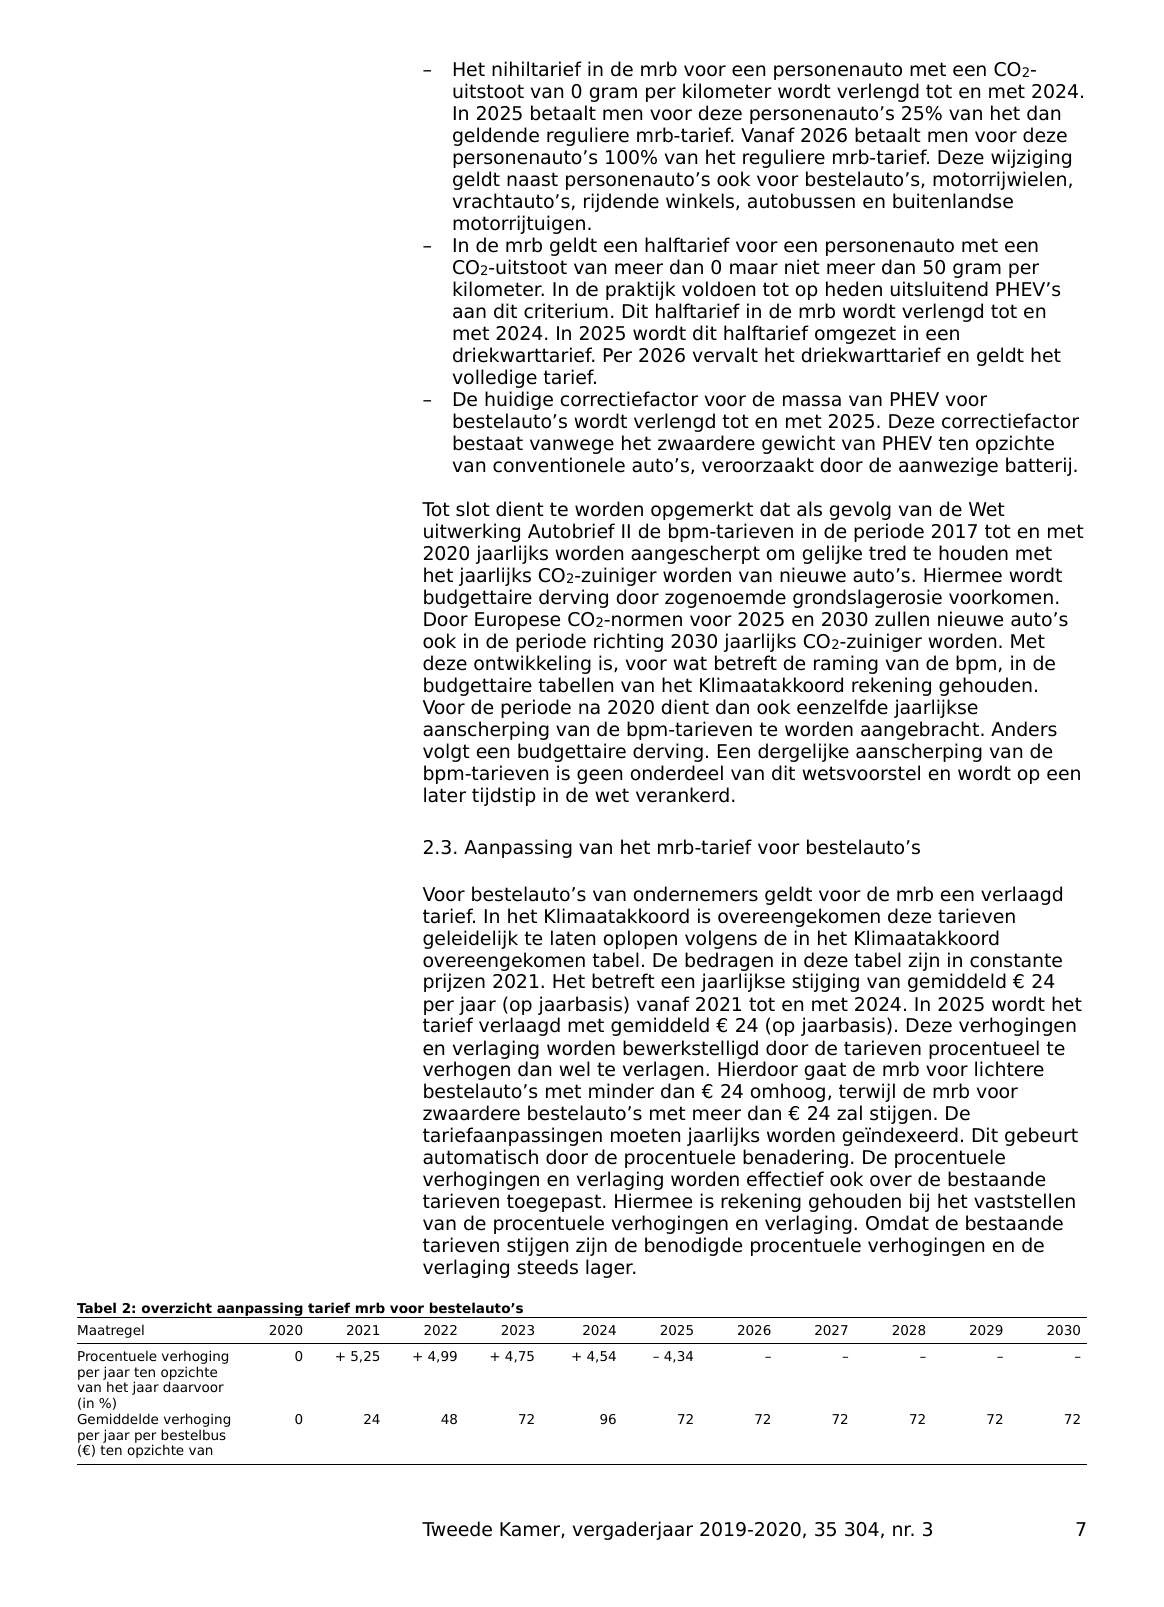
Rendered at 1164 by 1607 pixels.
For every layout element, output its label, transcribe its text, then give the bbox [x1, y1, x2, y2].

table_cell + 5,25 [309, 1344, 386, 1412]
table_cell – 4,34 [623, 1344, 700, 1412]
table_cell 2023 [464, 1318, 541, 1343]
table_cell 2026 [700, 1318, 777, 1343]
table_cell Maatregel [77, 1318, 231, 1343]
table_cell + 4,75 [464, 1344, 541, 1412]
subtitle 2.3. Aanpassing van het mrb-tarief voor bestelauto’s [422, 837, 1087, 858]
table_cell 72 [623, 1412, 700, 1463]
table_header Tabel 2: overzicht aanpassing tarief mrb voor bestelauto’s [77, 1301, 1087, 1317]
table_cell 72 [932, 1412, 1009, 1463]
text Tot slot dient te worden opgemerkt dat als gevolg van de Wet uitwerking Autobrief II de bpm-tarieven in de periode 2017 tot en met 2020 jaarlijks worden aangescherpt om gelijke tred te houden met het jaarlijks CO2-zuiniger worden van nieuwe auto’s. Hiermee wordt budgettaire derving door zogenoemde grondslagerosie voorkomen. Door Europese CO2-normen voor 2025 en 2030 zullen nieuwe auto’s ook in de periode richting 2030 jaarlijks CO2-zuiniger worden. Met deze ontwikkeling is, voor wat betreft de raming van de bpm, in de budgettaire tabellen van het Klimaatakkoord rekening gehouden. Voor de periode na 2020 dient dan ook eenzelfde jaarlijkse aanscherping van de bpm-tarieven te worden aangebracht. Anders volgt een budgettaire derving. Een dergelijke aanscherping van de bpm-tarieven is geen onderdeel van dit wetsvoorstel en wordt op een later tijdstip in de wet verankerd. [422, 499, 1087, 807]
table_cell 96 [541, 1412, 622, 1463]
text – De huidige correctiefactor voor de massa van PHEV voor bestelauto’s wordt verlengd tot en met 2025. Deze correctiefactor bestaat vanwege het zwaardere gewicht van PHEV ten opzichte van conventionele auto’s, veroorzaakt door de aanwezige batterij. [422, 389, 1087, 477]
table_cell 48 [386, 1412, 463, 1463]
table_cell – [700, 1344, 777, 1412]
table_cell 72 [1009, 1412, 1087, 1463]
table_cell Procentuele verhoging per jaar ten opzichte van het jaar daarvoor (in %) [77, 1344, 231, 1412]
text – Het nihiltarief in de mrb voor een personenauto met een CO2-uitstoot van 0 gram per kilometer wordt verlengd tot en met 2024. In 2025 betaalt men voor deze personenauto’s 25% van het dan geldende reguliere mrb-tarief. Vanaf 2026 betaalt men voor deze personenauto’s 100% van het reguliere mrb-tarief. Deze wijziging geldt naast personenauto’s ook voor bestelauto’s, motorrijwielen, vrachtauto’s, rijdende winkels, autobussen en buitenlandse motorrijtuigen. [422, 59, 1087, 235]
table_cell 2022 [386, 1318, 463, 1343]
table_cell + 4,54 [541, 1344, 622, 1412]
table_cell – [777, 1344, 854, 1412]
table_cell 2020 [231, 1318, 309, 1343]
table_cell 72 [855, 1412, 932, 1463]
table_cell 2024 [541, 1318, 622, 1343]
table_cell + 4,99 [386, 1344, 463, 1412]
table_cell – [932, 1344, 1009, 1412]
table_cell 2025 [623, 1318, 700, 1343]
table_cell 2030 [1009, 1318, 1087, 1343]
table_cell 2029 [932, 1318, 1009, 1343]
table_cell 72 [777, 1412, 854, 1463]
table_cell 72 [464, 1412, 541, 1463]
text – In de mrb geldt een halftarief voor een personenauto met een CO2-uitstoot van meer dan 0 maar niet meer dan 50 gram per kilometer. In de praktijk voldoen tot op heden uitsluitend PHEV’s aan dit criterium. Dit halftarief in de mrb wordt verlengd tot en met 2024. In 2025 wordt dit halftarief omgezet in een driekwarttarief. Per 2026 vervalt het driekwarttarief en geldt het volledige tarief. [422, 235, 1087, 389]
table_cell – [1009, 1344, 1087, 1412]
table_cell 2027 [777, 1318, 854, 1343]
table_cell 24 [309, 1412, 386, 1463]
table_cell Gemiddelde verhoging per jaar per bestelbus (€) ten opzichte van [77, 1412, 231, 1463]
table_cell 0 [231, 1412, 309, 1463]
table_cell 2028 [855, 1318, 932, 1343]
text Voor bestelauto’s van ondernemers geldt voor de mrb een verlaagd tarief. In het Klimaatakkoord is overeengekomen deze tarieven geleidelijk te laten oplopen volgens de in het Klimaatakkoord overeengekomen tabel. De bedragen in deze tabel zijn in constante prijzen 2021. Het betreft een jaarlijkse stijging van gemiddeld € 24 per jaar (op jaarbasis) vanaf 2021 tot en met 2024. In 2025 wordt het tarief verlaagd met gemiddeld € 24 (op jaarbasis). Deze verhogingen en verlaging worden bewerkstelligd door de tarieven procentueel te verhogen dan wel te verlagen. Hierdoor gaat de mrb voor lichtere bestelauto’s met minder dan € 24 omhoog, terwijl de mrb voor zwaardere bestelauto’s met meer dan € 24 zal stijgen. De tariefaanpassingen moeten jaarlijks worden geïndexeerd. Dit gebeurt automatisch door de procentuele benadering. De procentuele verhogingen en verlaging worden effectief ook over de bestaande tarieven toegepast. Hiermee is rekening gehouden bij het vaststellen van de procentuele verhogingen en verlaging. Omdat de bestaande tarieven stijgen zijn de benodigde procentuele verhogingen en de verlaging steeds lager. [422, 883, 1087, 1279]
table_cell – [855, 1344, 932, 1412]
table_cell 0 [231, 1344, 309, 1412]
table_cell 2021 [309, 1318, 386, 1343]
table_cell 72 [700, 1412, 777, 1463]
